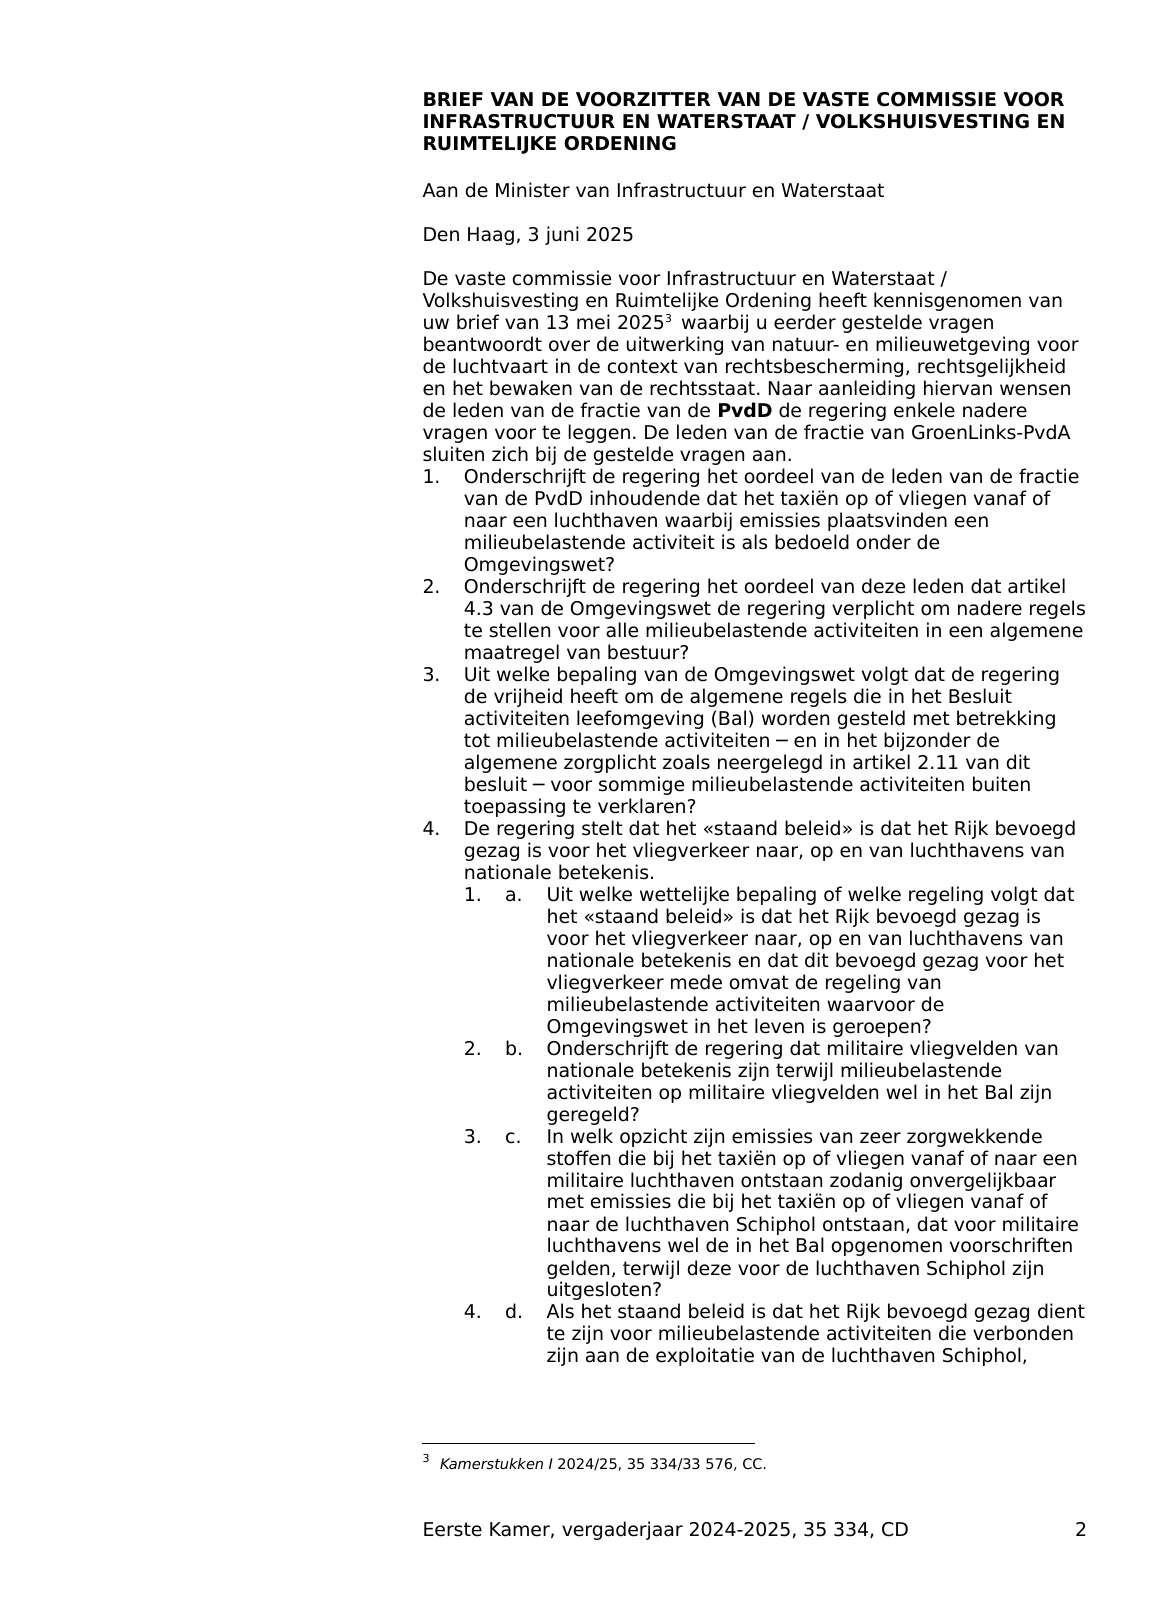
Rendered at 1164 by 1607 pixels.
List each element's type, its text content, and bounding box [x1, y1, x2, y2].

text 3. Uit welke bepaling van de Omgevingswet volgt dat de regering de vrijheid heeft om de algemene regels die in het Besluit activiteiten leefomgeving (Bal) worden gesteld met betrekking tot milieubelastende activiteiten ─ en in het bijzonder de algemene zorgplicht zoals neergelegd in artikel 2.11 van dit besluit ─ voor sommige milieubelastende activiteiten buiten toepassing te verklaren? [422, 664, 1087, 818]
text 4. De regering stelt dat het «staand beleid» is dat het Rijk bevoegd gezag is voor het vliegverkeer naar, op en van luchthavens van nationale betekenis. [422, 818, 1087, 884]
text 1. Onderschrijft de regering het oordeel van de leden van de fractie van de PvdD inhoudende dat het taxiën op of vliegen vanaf of naar een luchthaven waarbij emissies plaatsvinden een milieubelastende activiteit is als bedoeld onder de Omgevingswet? [422, 466, 1087, 576]
text 2. b. Onderschrijft de regering dat militaire vliegvelden van nationale betekenis zijn terwijl milieubelastende activiteiten op militaire vliegvelden wel in het Bal zijn geregeld? [464, 1038, 1087, 1126]
text De vaste commissie voor Infrastructuur en Waterstaat / Volkshuisvesting en Ruimtelijke Ordening heeft kennisgenomen van uw brief van 13 mei 2025 waarbij u eerder gestelde vragen beantwoordt over de uitwerking van natuur- en milieuwetgeving voor de luchtvaart in de context van rechtsbescherming, rechtsgelijkheid en het bewaken van de rechtsstaat. Naar aanleiding hiervan wensen de leden van de fractie van de PvdD de regering enkele nadere vragen voor te leggen. De leden van de fractie van GroenLinks-PvdA sluiten zich bij de gestelde vragen aan. [422, 268, 1087, 466]
text 2. Onderschrijft de regering het oordeel van deze leden dat artikel 4.3 van de Omgevingswet de regering verplicht om nadere regels te stellen voor alle milieubelastende activiteiten in een algemene maatregel van bestuur? [422, 576, 1087, 664]
text 1. a. Uit welke wettelijke bepaling of welke regeling volgt dat het «staand beleid» is dat het Rijk bevoegd gezag is voor het vliegverkeer naar, op en van luchthavens van nationale betekenis en dat dit bevoegd gezag voor het vliegverkeer mede omvat de regeling van milieubelastende activiteiten waarvoor de Omgevingswet in het leven is geroepen? [464, 884, 1087, 1038]
text 4. d. Als het staand beleid is dat het Rijk bevoegd gezag dient te zijn voor milieubelastende activiteiten die verbonden zijn aan de exploitatie van de luchthaven Schiphol, [464, 1301, 1087, 1367]
text Den Haag, 3 juni 2025 [422, 224, 1087, 246]
text Kamerstukken I 2024/25, 35 334/33 576, CC. [422, 1452, 1087, 1474]
text Aan de Minister van Infrastructuur en Waterstaat [422, 180, 1087, 202]
text 3. c. In welk opzicht zijn emissies van zeer zorgwekkende stoffen die bij het taxiën op of vliegen vanaf of naar een militaire luchthaven ontstaan zodanig onvergelijkbaar met emissies die bij het taxiën op of vliegen vanaf of naar de luchthaven Schiphol ontstaan, dat voor militaire luchthavens wel de in het Bal opgenomen voorschriften gelden, terwijl deze voor de luchthaven Schiphol zijn uitgesloten? [464, 1126, 1087, 1301]
subtitle BRIEF VAN DE VOORZITTER VAN DE VASTE COMMISSIE VOOR INFRASTRUCTUUR EN WATERSTAAT / VOLKSHUISVESTING EN RUIMTELIJKE ORDENING [422, 89, 1087, 155]
